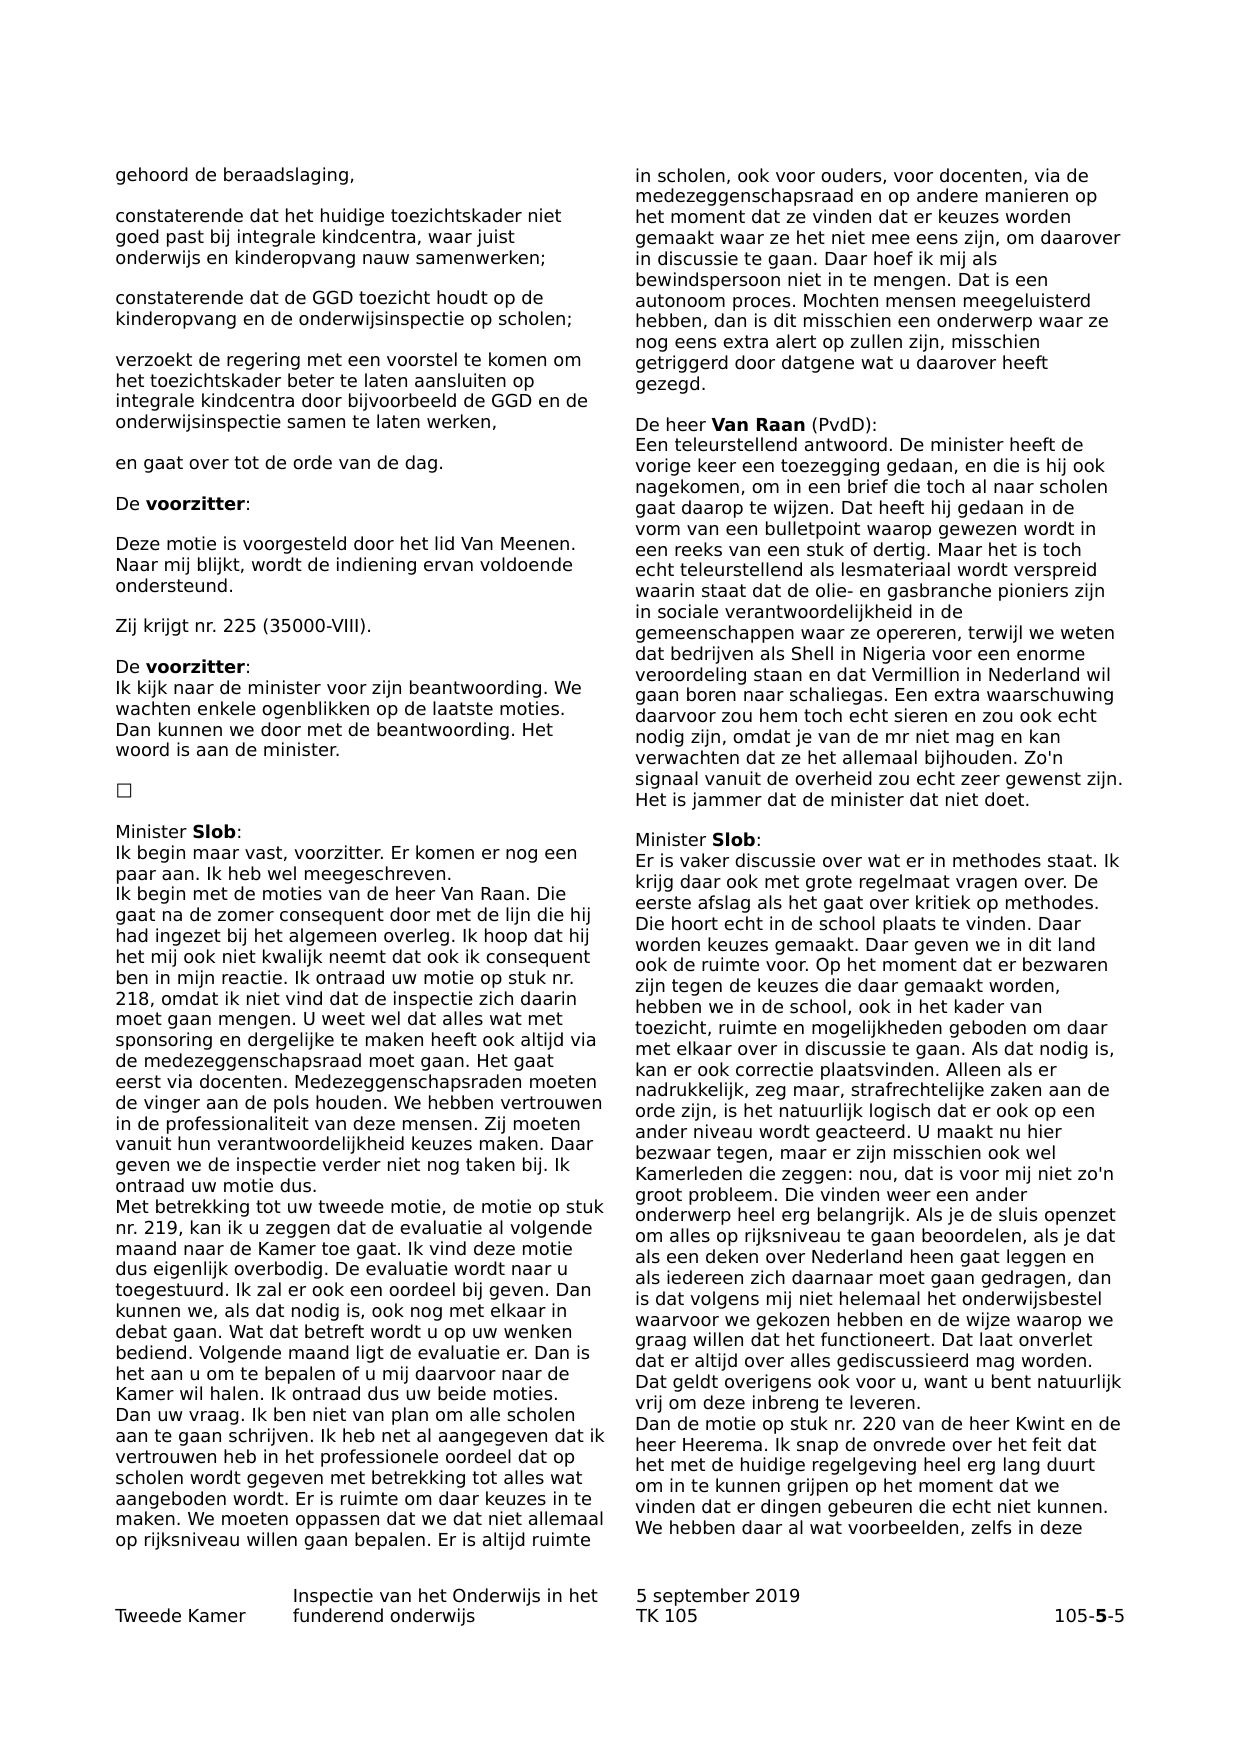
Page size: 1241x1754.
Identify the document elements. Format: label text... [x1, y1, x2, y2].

text gehoord de beraadslaging, [115, 165, 605, 186]
text De heer Van Raan (PvdD): [635, 414, 1125, 435]
text Met betrekking tot uw tweede motie, de motie op stuk nr. 219, kan ik u zeggen dat de evaluatie al volgende maand naar de Kamer toe gaat. Ik vind deze motie dus eigenlijk overbodig. De evaluatie wordt naar u toegestuurd. Ik zal er ook een oordeel bij geven. Dan kunnen we, als dat nodig is, ook nog met elkaar in debat gaan. Wat dat betreft wordt u op uw wenken bediend. Volgende maand ligt de evaluatie er. Dan is het aan u om te bepalen of u mij daarvoor naar de Kamer wil halen. Ik ontraad dus uw beide moties. [115, 1197, 605, 1405]
text Zij krijgt nr. 225 (35000-VIII). [115, 616, 605, 637]
text constaterende dat het huidige toezichtskader niet goed past bij integrale kindcentra, waar juist onderwijs en kinderopvang nauw samenwerken; [115, 206, 605, 268]
text Minister Slob: [635, 830, 1125, 851]
text Ik kijk naar de minister voor zijn beantwoording. We wachten enkele ogenblikken op de laatste moties. Dan kunnen we door met de beantwoording. Het woord is aan de minister. [115, 678, 605, 761]
text Ik begin met de moties van de heer Van Raan. Die gaat na de zomer consequent door met de lijn die hij had ingezet bij het algemeen overleg. Ik hoop dat hij het mij ook niet kwalijk neemt dat ook ik consequent ben in mijn reactie. Ik ontraad uw motie op stuk nr. 218, omdat ik niet vind dat de inspectie zich daarin moet gaan mengen. U weet wel dat alles wat met sponsoring en dergelijke te maken heeft ook altijd via de medezeggenschapsraad moet gaan. Het gaat eerst via docenten. Medezeggenschapsraden moeten de vinger aan de pols houden. We hebben vertrouwen in de professionaliteit van deze mensen. Zij moeten vanuit hun verantwoordelijkheid keuzes maken. Daar geven we de inspectie verder niet nog taken bij. Ik ontraad uw motie dus. [115, 884, 605, 1197]
text Minister Slob: [115, 822, 605, 842]
text De voorzitter: [115, 493, 605, 514]
text verzoekt de regering met een voorstel te komen om het toezichtskader beter te laten aansluiten op integrale kindcentra door bijvoorbeeld de GGD en de onderwijsinspectie samen te laten werken, [115, 350, 605, 433]
text Dan uw vraag. Ik ben niet van plan om alle scholen aan te gaan schrijven. Ik heb net al aangegeven dat ik vertrouwen heb in het professionele oordeel dat op scholen wordt gegeven met betrekking tot alles wat aangeboden wordt. Er is ruimte om daar keuzes in te maken. We moeten oppassen dat we dat niet allemaal op rijksniveau willen gaan bepalen. Er is altijd ruimte [115, 1405, 605, 1551]
text Dan de motie op stuk nr. 220 van de heer Kwint en de heer Heerema. Ik snap de onvrede over het feit dat het met de huidige regelgeving heel erg lang duurt om in te kunnen grijpen op het moment dat we vinden dat er dingen gebeuren die echt niet kunnen. We hebben daar al wat voorbeelden, zelfs in deze [635, 1413, 1125, 1538]
text en gaat over tot de orde van de dag. [115, 453, 605, 473]
text Deze motie is voorgesteld door het lid Van Meenen. Naar mij blijkt, wordt de indiening ervan voldoende ondersteund. [115, 534, 605, 596]
text constaterende dat de GGD toezicht houdt op de kinderopvang en de onderwijsinspectie op scholen; [115, 288, 605, 330]
text Een teleurstellend antwoord. De minister heeft de vorige keer een toezegging gedaan, en die is hij ook nagekomen, om in een brief die toch al naar scholen gaat daarop te wijzen. Dat heeft hij gedaan in de vorm van een bulletpoint waarop gewezen wordt in een reeks van een stuk of dertig. Maar het is toch echt teleurstellend als lesmateriaal wordt verspreid waarin staat dat de olie- en gasbranche pioniers zijn in sociale verantwoordelijkheid in de gemeenschappen waar ze opereren, terwijl we weten dat bedrijven als Shell in Nigeria voor een enorme veroordeling staan en dat Vermillion in Nederland wil gaan boren naar schaliegas. Een extra waarschuwing daarvoor zou hem toch echt sieren en zou ook echt nodig zijn, omdat je van de mr niet mag en kan verwachten dat ze het allemaal bijhouden. Zo'n signaal vanuit de overheid zou echt zeer gewenst zijn. Het is jammer dat de minister dat niet doet. [635, 435, 1125, 810]
text in scholen, ook voor ouders, voor docenten, via de medezeggenschapsraad en op andere manieren op het moment dat ze vinden dat er keuzes worden gemaakt waar ze het niet mee eens zijn, om daarover in discussie te gaan. Daar hoef ik mij als bewindspersoon niet in te mengen. Dat is een autonoom proces. Mochten mensen meegeluisterd hebben, dan is dit misschien een onderwerp waar ze nog eens extra alert op zullen zijn, misschien getriggerd door datgene wat u daarover heeft gezegd. [635, 165, 1125, 394]
text Ik begin maar vast, voorzitter. Er komen er nog een paar aan. Ik heb wel meegeschreven. [115, 842, 605, 884]
text Er is vaker discussie over wat er in methodes staat. Ik krijg daar ook met grote regelmaat vragen over. De eerste afslag als het gaat over kritiek op methodes. Die hoort echt in de school plaats te vinden. Daar worden keuzes gemaakt. Daar geven we in dit land ook de ruimte voor. Op het moment dat er bezwaren zijn tegen de keuzes die daar gemaakt worden, hebben we in de school, ook in het kader van toezicht, ruimte en mogelijkheden geboden om daar met elkaar over in discussie te gaan. Als dat nodig is, kan er ook correctie plaatsvinden. Alleen als er nadrukkelijk, zeg maar, strafrechtelijke zaken aan de orde zijn, is het natuurlijk logisch dat er ook op een ander niveau wordt geacteerd. U maakt nu hier bezwaar tegen, maar er zijn misschien ook wel Kamerleden die zeggen: nou, dat is voor mij niet zo'n groot probleem. Die vinden weer een ander onderwerp heel erg belangrijk. Als je de sluis openzet om alles op rijksniveau te gaan beoordelen, als je dat als een deken over Nederland heen gaat leggen en als iedereen zich daarnaar moet gaan gedragen, dan is dat volgens mij niet helemaal het onderwijsbestel waarvoor we gekozen hebben en de wijze waarop we graag willen dat het functioneert. Dat laat onverlet dat er altijd over alles gediscussieerd mag worden. Dat geldt overigens ook voor u, want u bent natuurlijk vrij om deze inbreng te leveren. [635, 851, 1125, 1413]
text ⬜ [115, 781, 605, 802]
text De voorzitter: [115, 657, 605, 678]
